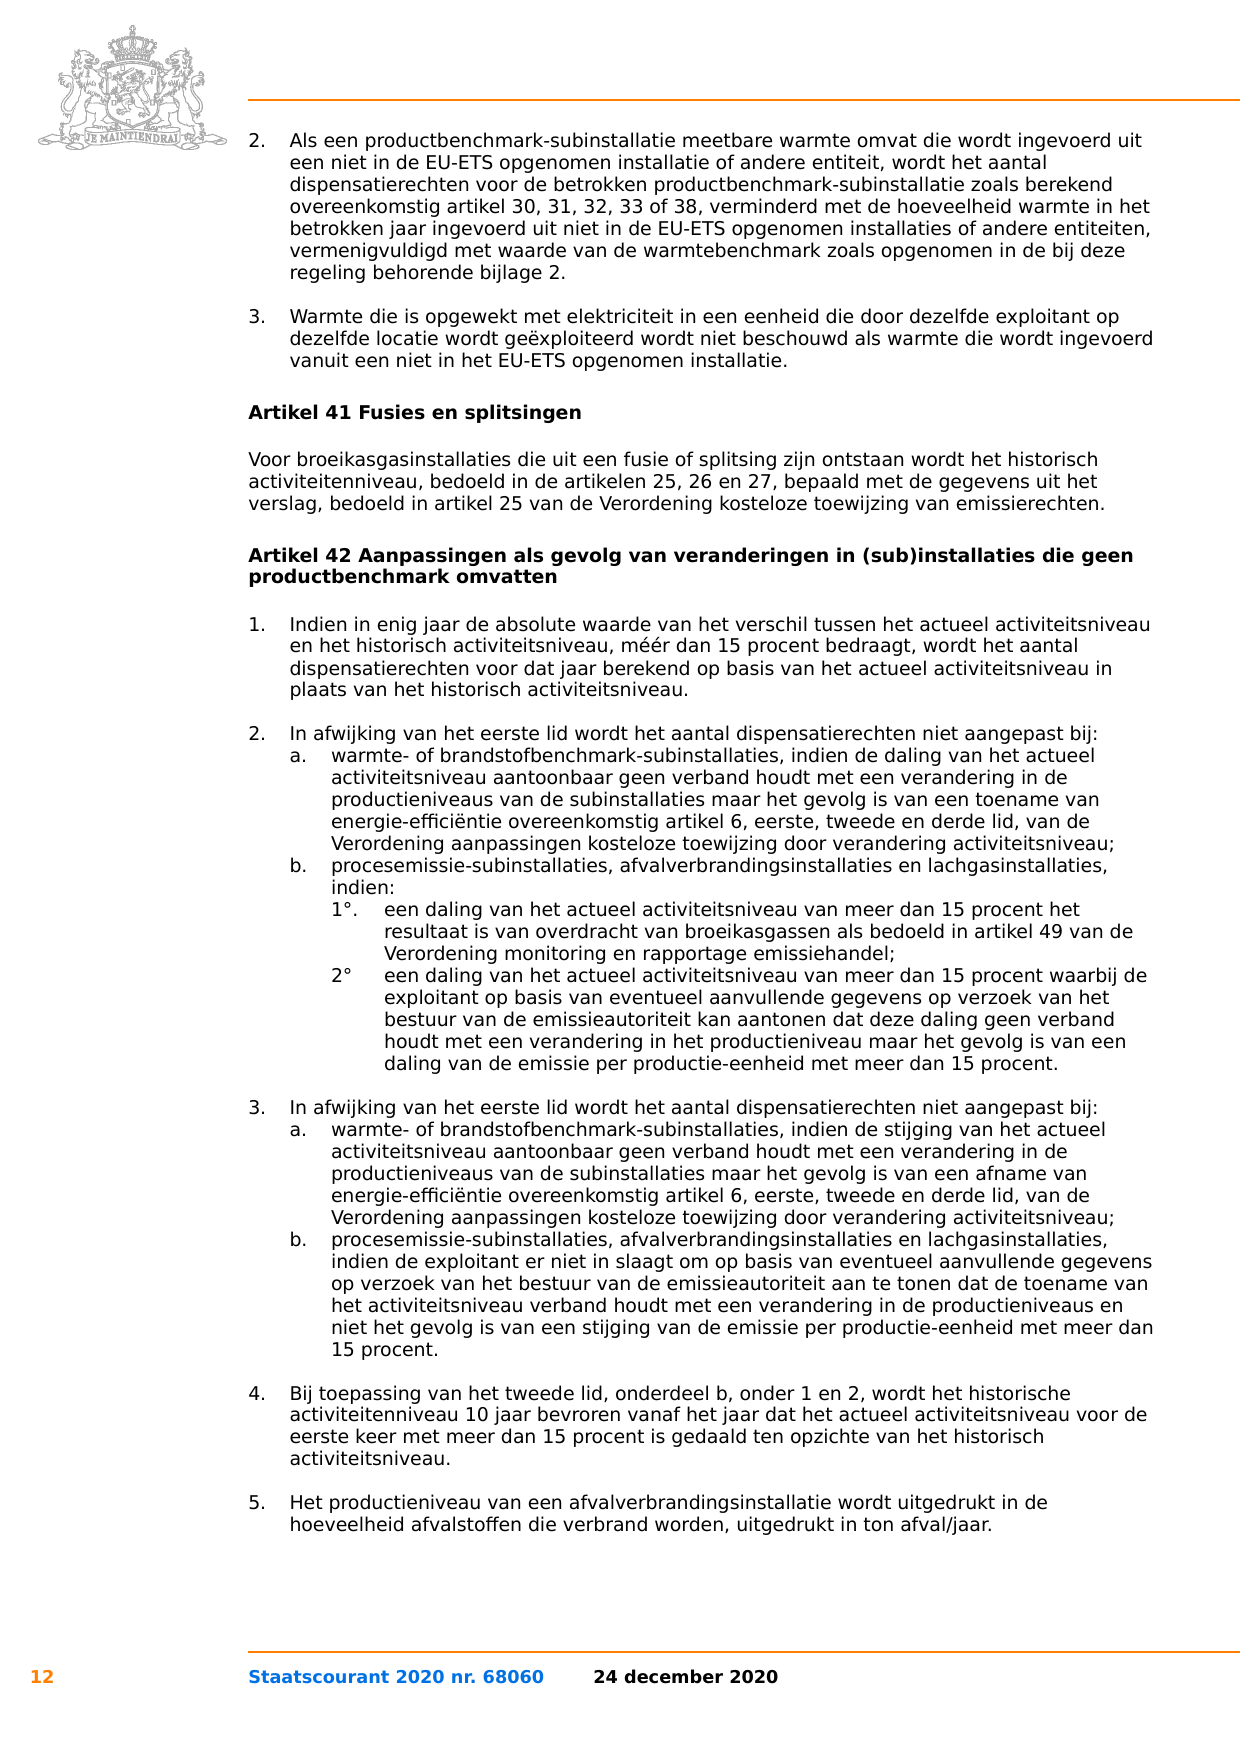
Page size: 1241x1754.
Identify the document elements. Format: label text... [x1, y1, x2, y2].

text 3. Warmte die is opgewekt met elektriciteit in een eenheid die door dezelfde exploitant op dezelfde locatie wordt geëxploiteerd wordt niet beschouwd als warmte die wordt ingevoerd vanuit een niet in het EU-ETS opgenomen installatie. [248, 306, 1163, 372]
text Voor broeikasgasinstallaties die uit een fusie of splitsing zijn ontstaan wordt het historisch activiteitenniveau, bedoeld in de artikelen 25, 26 en 27, bepaald met de gegevens uit het verslag, bedoeld in artikel 25 van de Verordening kosteloze toewijzing van emissierechten. [248, 448, 1163, 514]
subtitle Artikel 42 Aanpassingen als gevolg van veranderingen in (sub)installaties die geen productbenchmark omvatten [248, 544, 1163, 588]
text a. warmte- of brandstofbenchmark-subinstallaties, indien de stijging van het actueel activiteitsniveau aantoonbaar geen verband houdt met een verandering in de productieniveaus van de subinstallaties maar het gevolg is van een afname van energie-efficiëntie overeenkomstig artikel 6, eerste, tweede en derde lid, van de Verordening aanpassingen kosteloze toewijzing door verandering activiteitsniveau; [289, 1119, 1163, 1229]
text 2° een daling van het actueel activiteitsniveau van meer dan 15 procent waarbij de exploitant op basis van eventueel aanvullende gegevens op verzoek van het bestuur van de emissieautoriteit kan aantonen dat deze daling geen verband houdt met een verandering in het productieniveau maar het gevolg is van een daling van de emissie per productie-eenheid met meer dan 15 procent. [331, 965, 1163, 1075]
text 5. Het productieniveau van een afvalverbrandingsinstallatie wordt uitgedrukt in de hoeveelheid afvalstoffen die verbrand worden, uitgedrukt in ton afval/jaar. [248, 1492, 1163, 1536]
picture [38, 25, 227, 150]
text a. warmte- of brandstofbenchmark-subinstallaties, indien de daling van het actueel activiteitsniveau aantoonbaar geen verband houdt met een verandering in de productieniveaus van de subinstallaties maar het gevolg is van een toename van energie-efficiëntie overeenkomstig artikel 6, eerste, tweede en derde lid, van de Verordening aanpassingen kosteloze toewijzing door verandering activiteitsniveau; [289, 745, 1163, 855]
text 2. Als een productbenchmark-subinstallatie meetbare warmte omvat die wordt ingevoerd uit een niet in de EU-ETS opgenomen installatie of andere entiteit, wordt het aantal dispensatierechten voor de betrokken productbenchmark-subinstallatie zoals berekend overeenkomstig artikel 30, 31, 32, 33 of 38, verminderd met de hoeveelheid warmte in het betrokken jaar ingevoerd uit niet in de EU-ETS opgenomen installaties of andere entiteiten, vermenigvuldigd met waarde van de warmtebenchmark zoals opgenomen in de bij deze regeling behorende bijlage 2. [248, 130, 1163, 284]
text b. procesemissie-subinstallaties, afvalverbrandingsinstallaties en lachgasinstallaties, indien de exploitant er niet in slaagt om op basis van eventueel aanvullende gegevens op verzoek van het bestuur van de emissieautoriteit aan te tonen dat de toename van het activiteitsniveau verband houdt met een verandering in de productieniveaus en niet het gevolg is van een stijging van de emissie per productie-eenheid met meer dan 15 procent. [289, 1229, 1163, 1361]
text 2. In afwijking van het eerste lid wordt het aantal dispensatierechten niet aangepast bij: [248, 723, 1163, 745]
text 1°. een daling van het actueel activiteitsniveau van meer dan 15 procent het resultaat is van overdracht van broeikasgassen als bedoeld in artikel 49 van de Verordening monitoring en rapportage emissiehandel; [331, 899, 1163, 965]
text b. procesemissie-subinstallaties, afvalverbrandingsinstallaties en lachgasinstallaties, indien: [289, 855, 1163, 899]
text 3. In afwijking van het eerste lid wordt het aantal dispensatierechten niet aangepast bij: [248, 1097, 1163, 1119]
subtitle Artikel 41 Fusies en splitsingen [248, 402, 1163, 423]
text 1. Indien in enig jaar de absolute waarde van het verschil tussen het actueel activiteitsniveau en het historisch activiteitsniveau, méér dan 15 procent bedraagt, wordt het aantal dispensatierechten voor dat jaar berekend op basis van het actueel activiteitsniveau in plaats van het historisch activiteitsniveau. [248, 613, 1163, 701]
text 4. Bij toepassing van het tweede lid, onderdeel b, onder 1 en 2, wordt het historische activiteitenniveau 10 jaar bevroren vanaf het jaar dat het actueel activiteitsniveau voor de eerste keer met meer dan 15 procent is gedaald ten opzichte van het historisch activiteitsniveau. [248, 1382, 1163, 1470]
